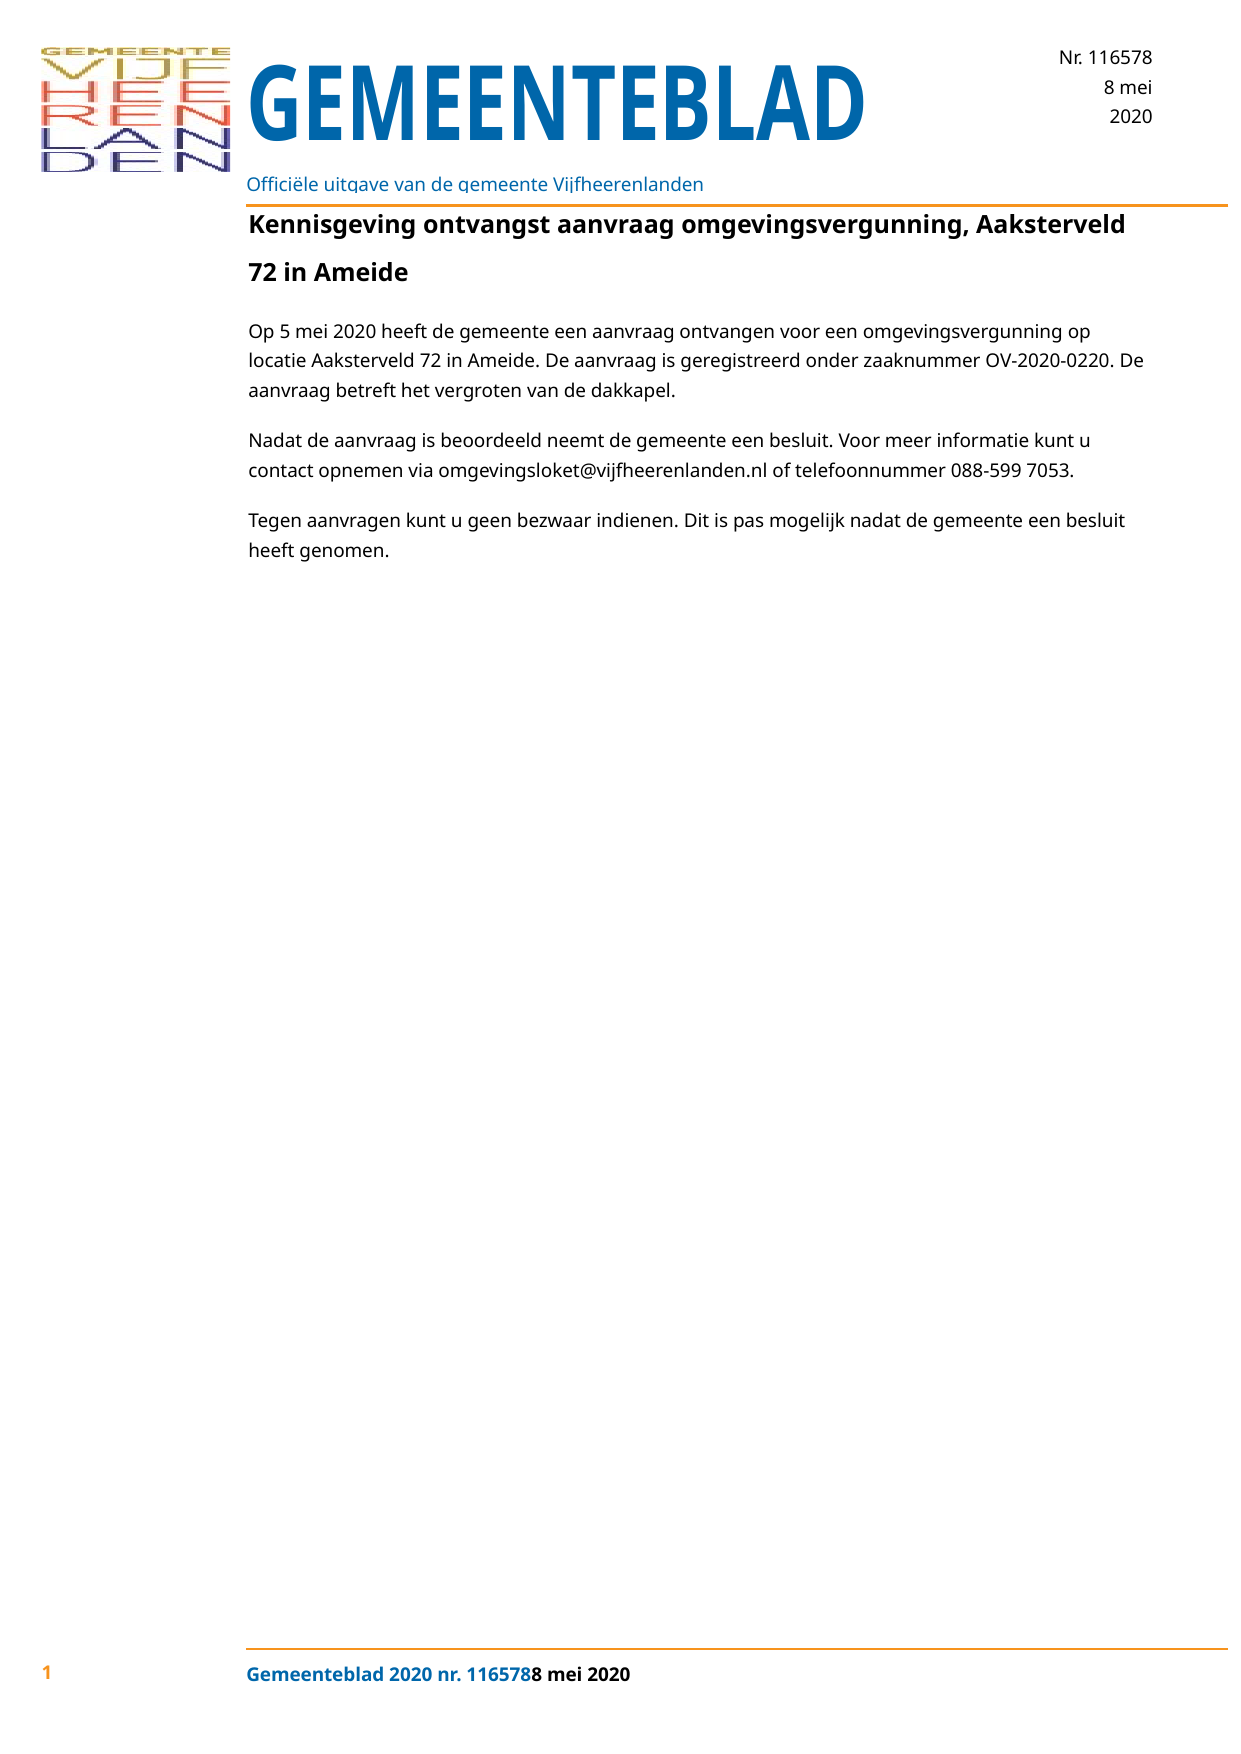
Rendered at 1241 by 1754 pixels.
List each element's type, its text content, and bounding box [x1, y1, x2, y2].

text Op 5 mei 2020 heeft de gemeente een aanvraag ontvangen voor een omgevingsvergunning op locatie Aaksterveld 72 in Ameide. De aanvraag is geregistreerd onder zaaknummer OV-2020-0220. De aanvraag betreft het vergroten van de dakkapel. [248, 318, 1152, 403]
text Tegen aanvragen kunt u geen bezwaar indienen. Dit is pas mogelijk nadat de gemeente een besluit heeft genomen. [248, 507, 1152, 563]
text Nadat de aanvraag is beoordeeld neemt de gemeente een besluit. Voor meer informatie kunt u contact opnemen via omgevingsloket@vijfheerenlanden.nl of telefoonnummer 088-599 7053. [248, 427, 1152, 483]
text Kennisgeving ontvangst aanvraag omgevingsvergunning, Aaksterveld 72 in Ameide [248, 207, 1152, 288]
picture [41, 47, 231, 172]
